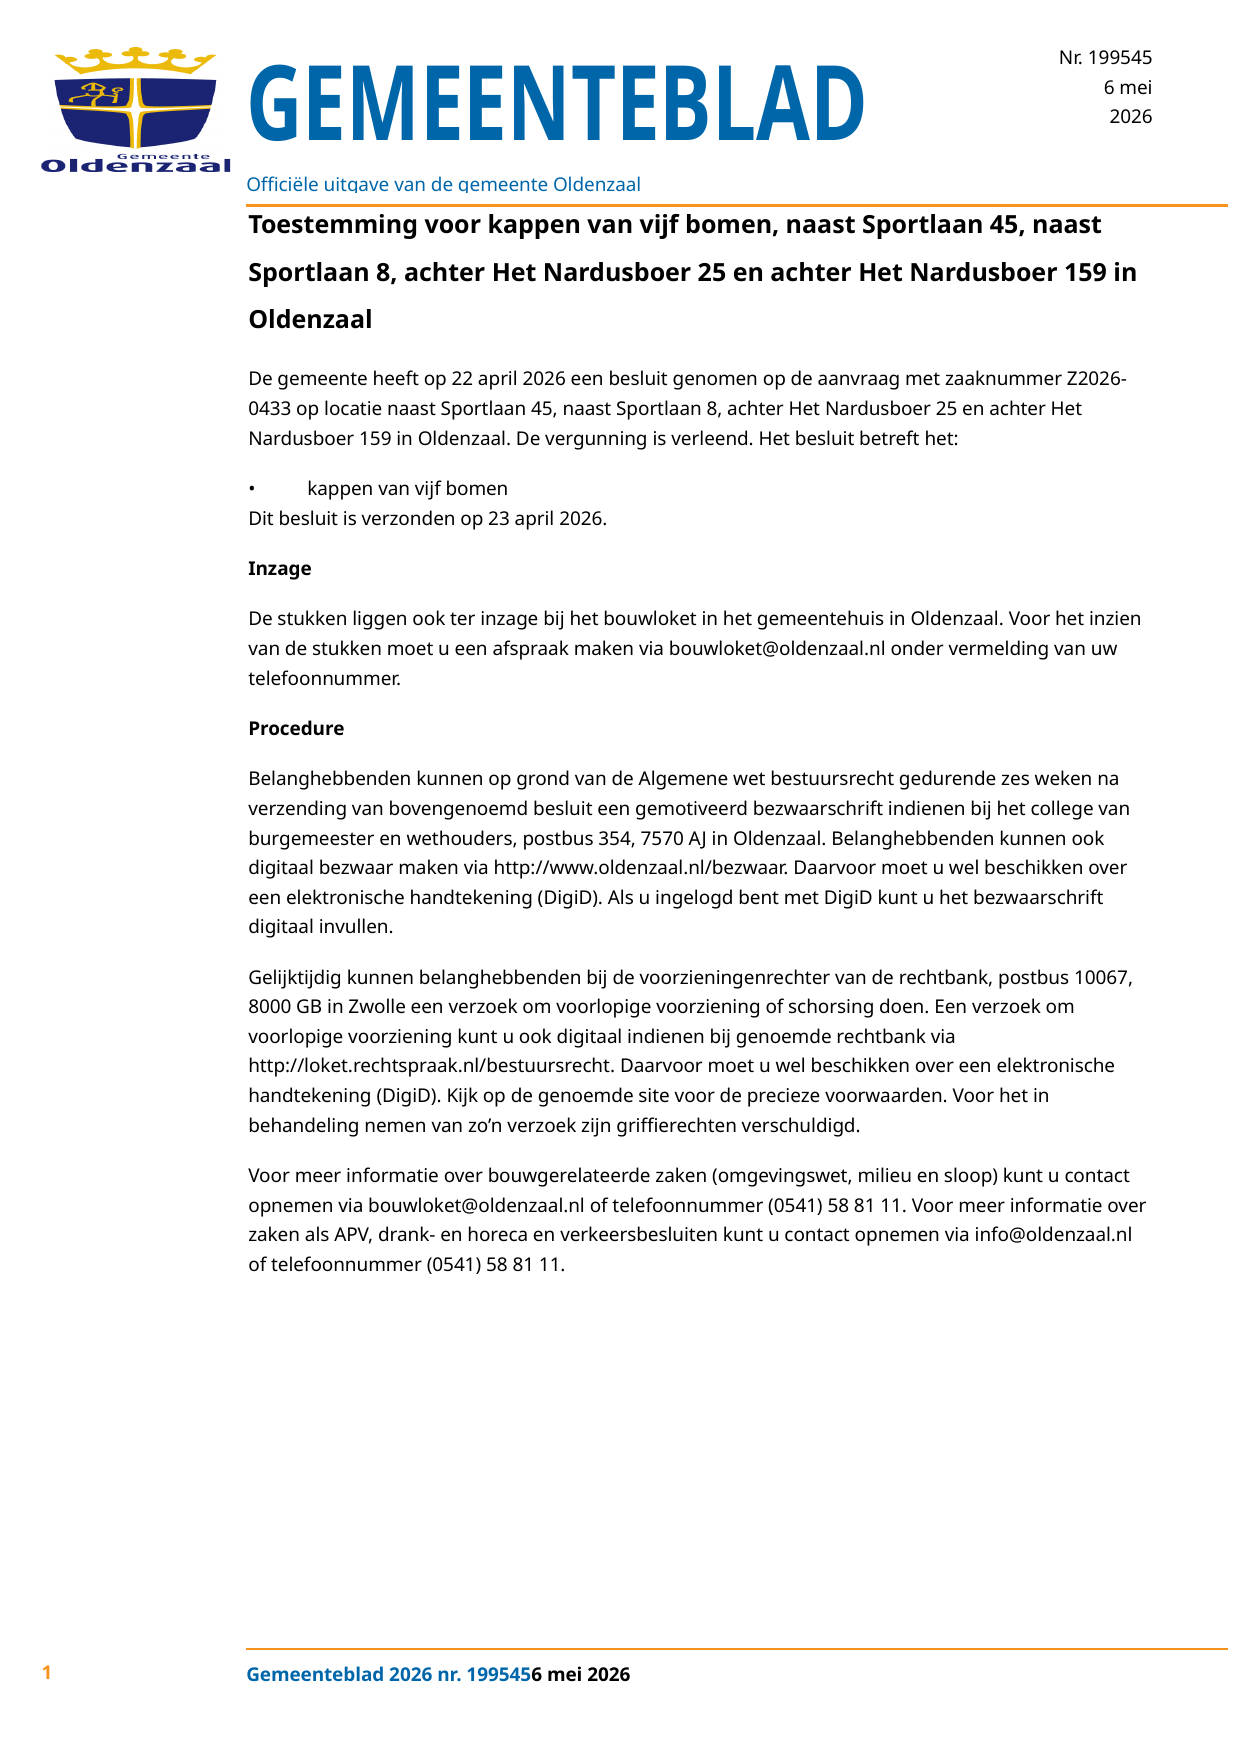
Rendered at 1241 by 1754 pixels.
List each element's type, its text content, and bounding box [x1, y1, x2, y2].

text Procedure [248, 715, 1152, 741]
list kappen van vijf bomen [248, 475, 1152, 501]
text De gemeente heeft op 22 april 2026 een besluit genomen op de aanvraag met zaaknummer Z2026-0433 op locatie naast Sportlaan 45, naast Sportlaan 8, achter Het Nardusboer 25 en achter Het Nardusboer 159 in Oldenzaal. De vergunning is verleend. Het besluit betreft het: [248, 366, 1152, 450]
text Belanghebbenden kunnen op grond van de Algemene wet bestuursrecht gedurende zes weken na verzending van bovengenoemd besluit een gemotiveerd bezwaarschrift indienen bij het college van burgemeester en wethouders, postbus 354, 7570 AJ in Oldenzaal. Belanghebbenden kunnen ook digitaal bezwaar maken via http://www.oldenzaal.nl/bezwaar. Daarvoor moet u wel beschikken over een elektronische handtekening (DigiD). Als u ingelogd bent met DigiD kunt u het bezwaarschrift digitaal invullen. [248, 766, 1152, 939]
text Voor meer informatie over bouwgerelateerde zaken (omgevingswet, milieu en sloop) kunt u contact opnemen via bouwloket@oldenzaal.nl of telefoonnummer (0541) 58 81 11. Voor meer informatie over zaken als APV, drank- en horeca en verkeersbesluiten kunt u contact opnemen via info@oldenzaal.nl of telefoonnummer (0541) 58 81 11. [248, 1162, 1152, 1277]
text Dit besluit is verzonden op 23 april 2026. [248, 505, 1152, 530]
text Inzage [248, 555, 1152, 581]
picture [41, 47, 231, 172]
text Gelijktijdig kunnen belanghebbenden bij de voorzieningenrechter van de rechtbank, postbus 10067, 8000 GB in Zwolle een verzoek om voorlopige voorziening of schorsing doen. Een verzoek om voorlopige voorziening kunt u ook digitaal indienen bij genoemde rechtbank via http://loket.rechtspraak.nl/bestuursrecht. Daarvoor moet u wel beschikken over een elektronische handtekening (DigiD). Kijk op de genoemde site voor de precieze voorwaarden. Voor het in behandeling nemen van zo’n verzoek zijn griffierechten verschuldigd. [248, 964, 1152, 1137]
text Toestemming voor kappen van vijf bomen, naast Sportlaan 45, naast Sportlaan 8, achter Het Nardusboer 25 en achter Het Nardusboer 159 in Oldenzaal [248, 207, 1152, 336]
text De stukken liggen ook ter inzage bij het bouwloket in het gemeentehuis in Oldenzaal. Voor het inzien van de stukken moet u een afspraak maken via bouwloket@oldenzaal.nl onder vermelding van uw telefoonnummer. [248, 606, 1152, 690]
